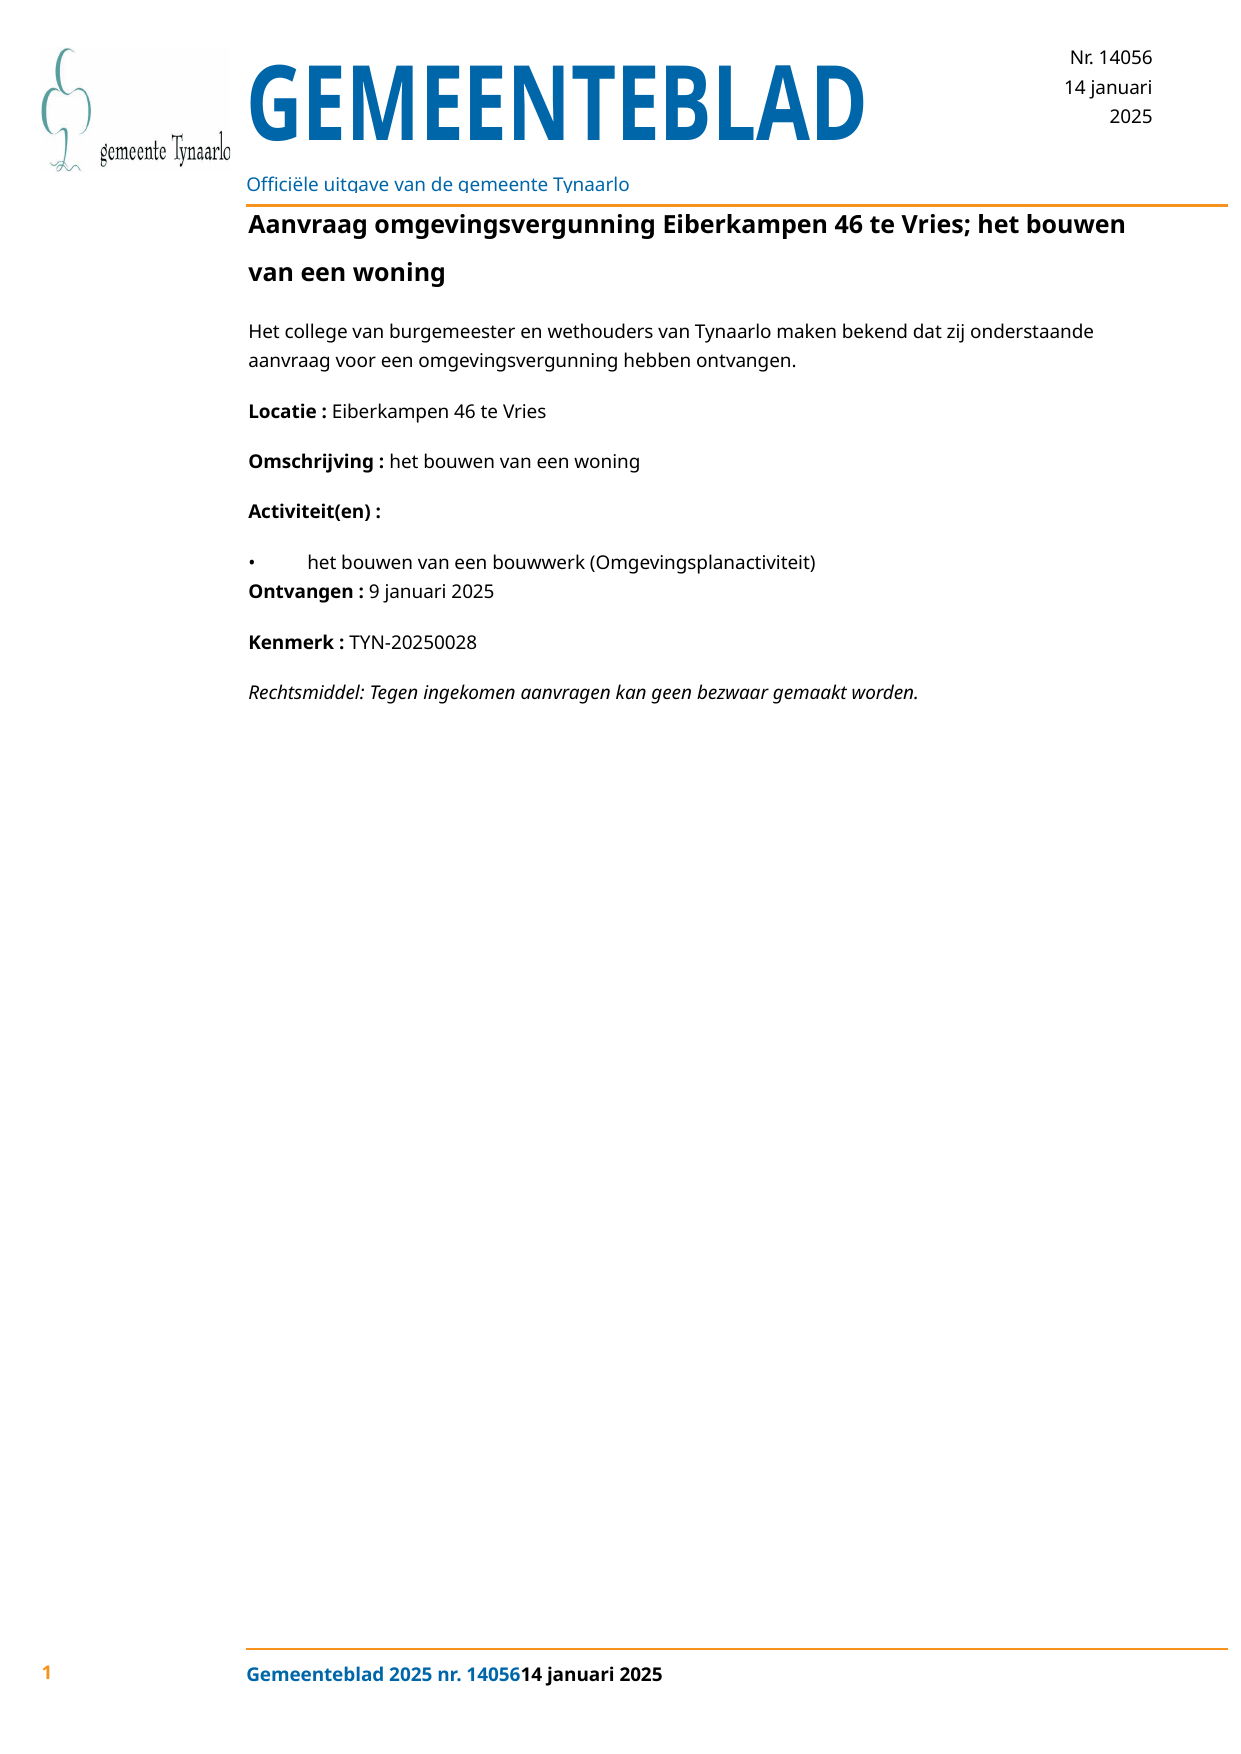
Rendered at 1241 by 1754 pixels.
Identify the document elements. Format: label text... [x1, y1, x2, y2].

text Activiteit(en) : [248, 499, 1152, 524]
text Locatie : Eiberkampen 46 te Vries [248, 398, 1152, 424]
text Rechtsmiddel: Tegen ingekomen aanvragen kan geen bezwaar gemaakt worden. [248, 679, 1152, 705]
picture [41, 47, 231, 172]
text Kenmerk : TYN-20250028 [248, 629, 1152, 655]
list het bouwen van een bouwwerk (Omgevingsplanactiviteit) [248, 549, 1152, 575]
text Het college van burgemeester en wethouders van Tynaarlo maken bekend dat zij onderstaande aanvraag voor een omgevingsvergunning hebben ontvangen. [248, 318, 1152, 373]
text Ontvangen : 9 januari 2025 [248, 579, 1152, 604]
text Omschrijving : het bouwen van een woning [248, 448, 1152, 474]
text Aanvraag omgevingsvergunning Eiberkampen 46 te Vries; het bouwen van een woning [248, 207, 1152, 288]
